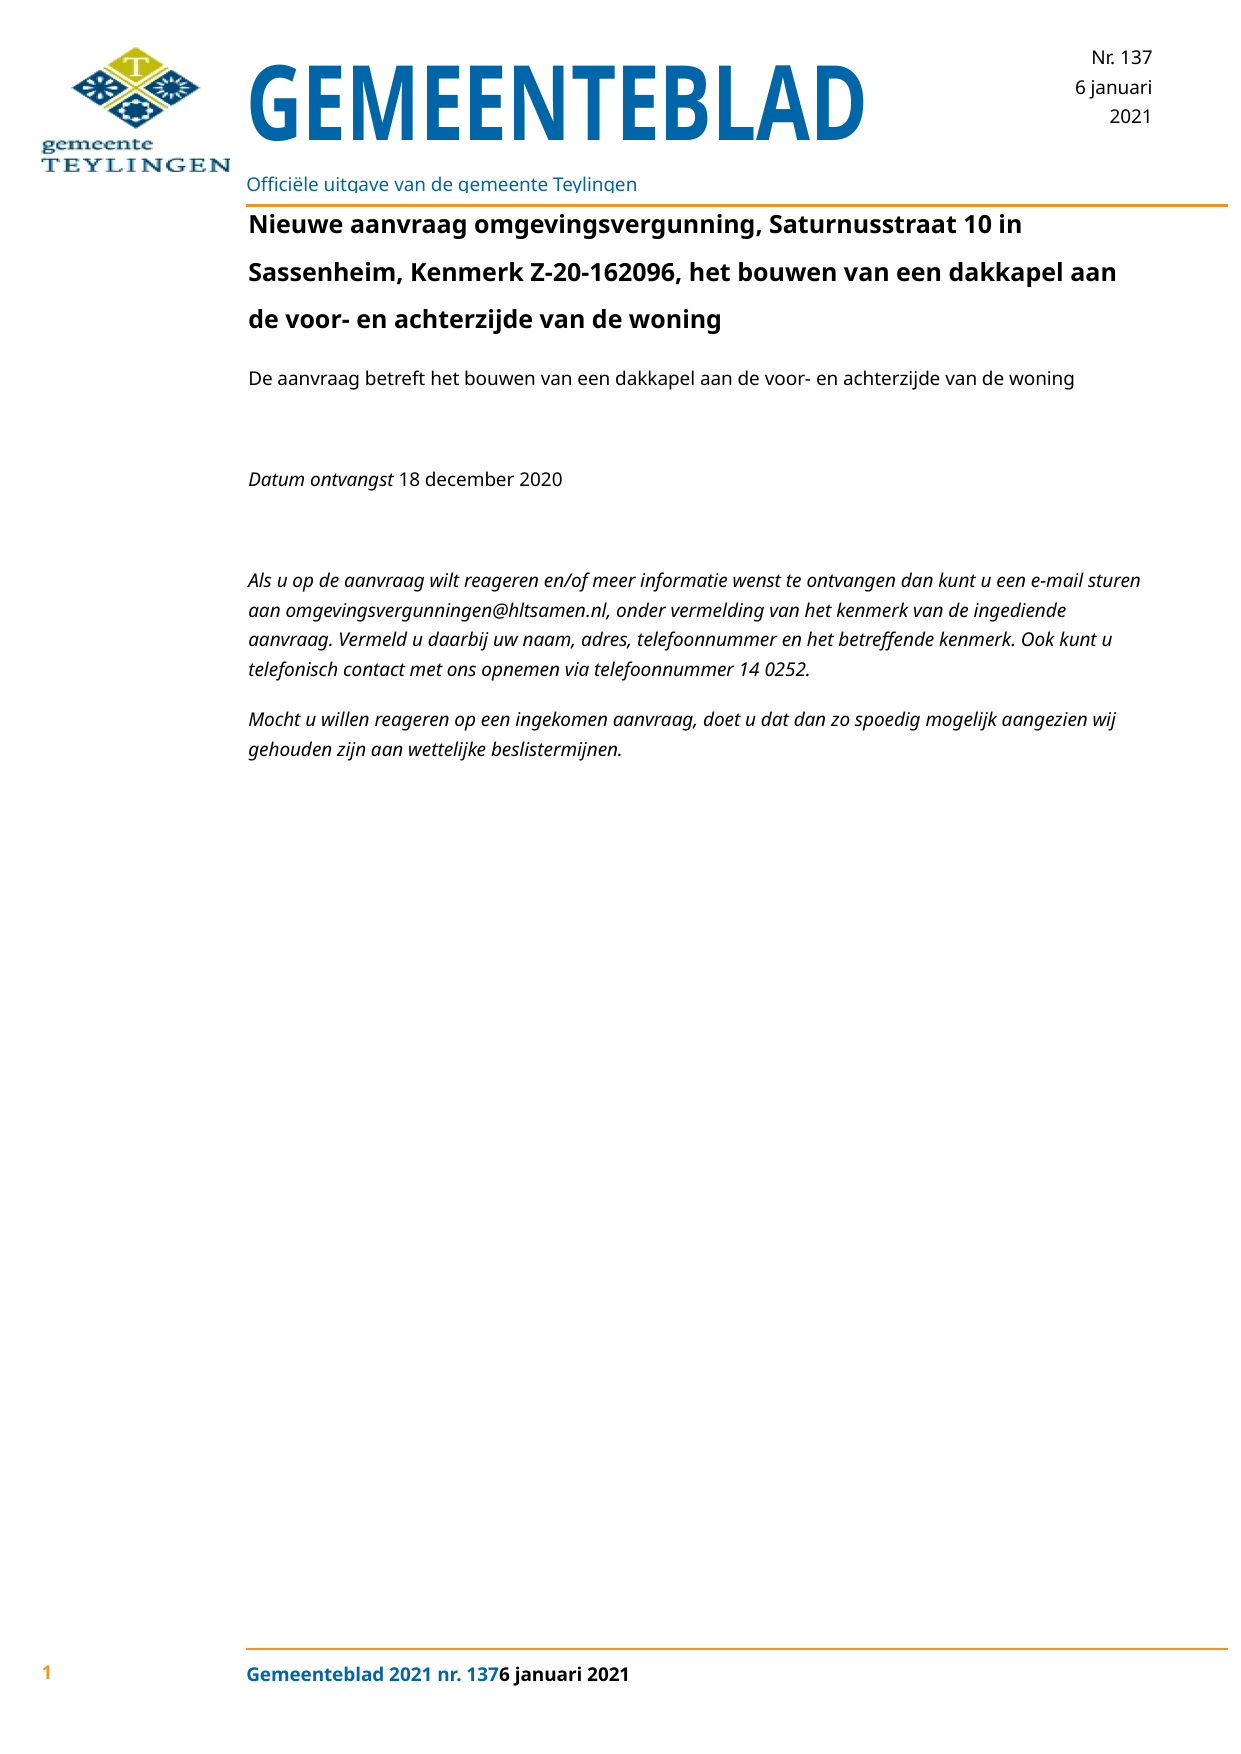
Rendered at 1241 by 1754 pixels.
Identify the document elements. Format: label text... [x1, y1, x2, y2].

text Nieuwe aanvraag omgevingsvergunning, Saturnusstraat 10 in Sassenheim, Kenmerk Z-20-162096, het bouwen van een dakkapel aan de voor- en achterzijde van de woning [248, 207, 1152, 336]
text Datum ontvangst 18 december 2020 [248, 466, 1152, 492]
text Als u op de aanvraag wilt reageren en/of meer informatie wenst te ontvangen dan kunt u een e-mail sturen aan omgevingsvergunningen@hltsamen.nl, onder vermelding van het kenmerk van de ingediende aanvraag. Vermeld u daarbij uw naam, adres, telefoonnummer en het betreffende kenmerk. Ook kunt u telefonisch contact met ons opnemen via telefoonnummer 14 0252. [248, 567, 1152, 682]
text Mocht u willen reageren op een ingekomen aanvraag, doet u dat dan zo spoedig mogelijk aangezien wij gehouden zijn aan wettelijke beslistermijnen. [248, 706, 1152, 762]
picture [41, 47, 231, 172]
text De aanvraag betreft het bouwen van een dakkapel aan de voor- en achterzijde van de woning [248, 366, 1152, 391]
